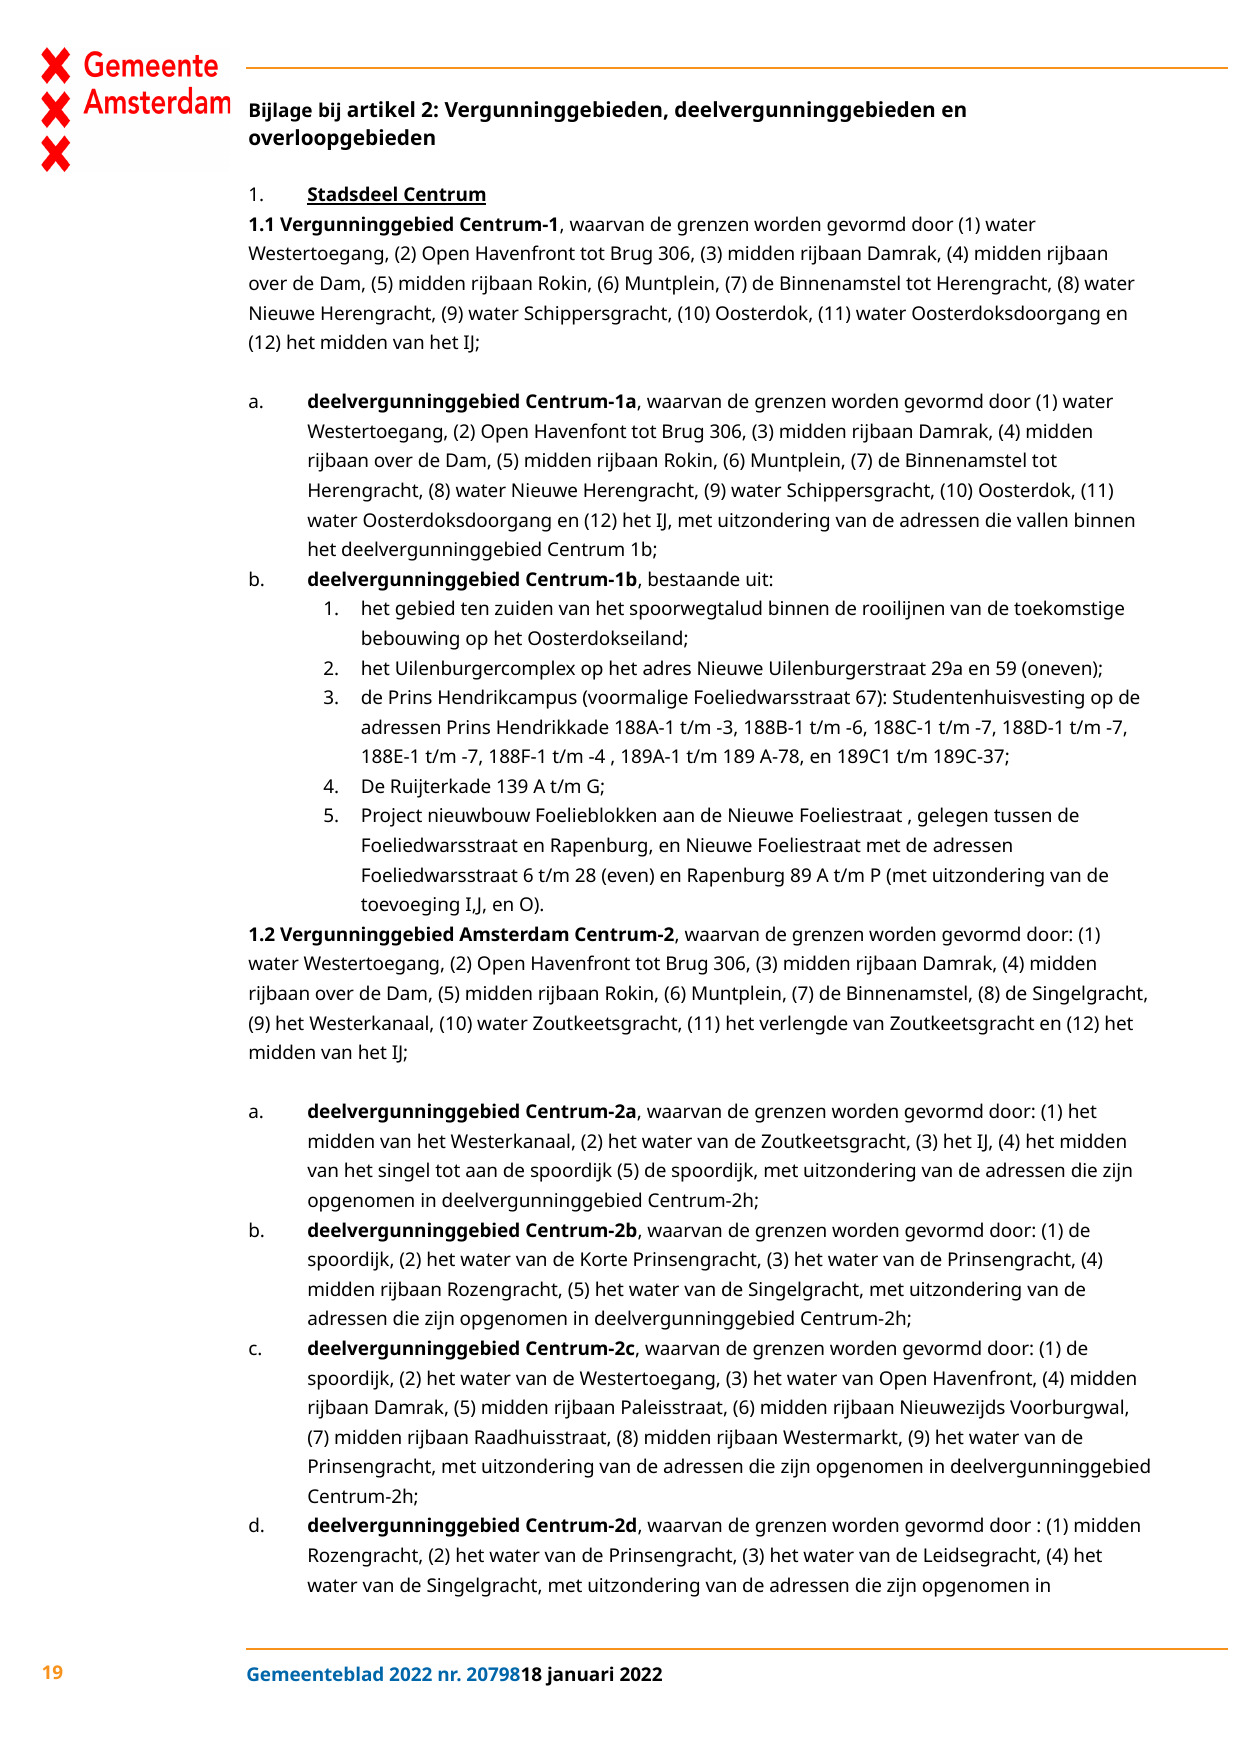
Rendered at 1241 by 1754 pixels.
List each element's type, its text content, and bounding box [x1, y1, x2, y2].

list De Ruijterkade 139 A t/m G; [323, 773, 1152, 799]
text Bijlage bij artikel 2: Vergunninggebieden, deelvergunninggebieden en overloopgebieden [248, 95, 1152, 152]
list deelvergunninggebied Centrum-2a, waarvan de grenzen worden gevormd door: (1) het midden van het Westerkanaal, (2) het water van de Zoutkeetsgracht, (3) het IJ, (4) het midden van het singel tot aan de spoordijk (5) de spoordijk, met uitzondering van de adressen die zijn opgenomen in deelvergunninggebied Centrum-2h; [248, 1098, 1152, 1213]
list Project nieuwbouw Foelieblokken aan de Nieuwe Foeliestraat , gelegen tussen de Foeliedwarsstraat en Rapenburg, en Nieuwe Foeliestraat met de adressen Foeliedwarsstraat 6 t/m 28 (even) en Rapenburg 89 A t/m P (met uitzondering van de toevoeging I,J, en O). [323, 803, 1152, 917]
list deelvergunninggebied Centrum-2d, waarvan de grenzen worden gevormd door : (1) midden Rozengracht, (2) het water van de Prinsengracht, (3) het water van de Leidsegracht, (4) het water van de Singelgracht, met uitzondering van de adressen die zijn opgenomen in [248, 1513, 1152, 1597]
picture [41, 47, 231, 172]
list deelvergunninggebied Centrum-1b, bestaande uit: [248, 566, 1152, 592]
list deelvergunninggebied Centrum-1a, waarvan de grenzen worden gevormd door (1) water Westertoegang, (2) Open Havenfont tot Brug 306, (3) midden rijbaan Damrak, (4) midden rijbaan over de Dam, (5) midden rijbaan Rokin, (6) Muntplein, (7) de Binnenamstel tot Herengracht, (8) water Nieuwe Herengracht, (9) water Schippersgracht, (10) Oosterdok, (11) water Oosterdoksdoorgang en (12) het IJ, met uitzondering van de adressen die vallen binnen het deelvergunninggebied Centrum 1b; [248, 388, 1152, 562]
list de Prins Hendrikcampus (voormalige Foeliedwarsstraat 67): Studentenhuisvesting op de adressen Prins Hendrikkade 188A-1 t/m -3, 188B-1 t/m -6, 188C-1 t/m -7, 188D-1 t/m -7, 188E-1 t/m -7, 188F-1 t/m -4 , 189A-1 t/m 189 A-78, en 189C1 t/m 189C-37; [323, 684, 1152, 769]
list deelvergunninggebied Centrum-2c, waarvan de grenzen worden gevormd door: (1) de spoordijk, (2) het water van de Westertoegang, (3) het water van Open Havenfront, (4) midden rijbaan Damrak, (5) midden rijbaan Paleisstraat, (6) midden rijbaan Nieuwezijds Voorburgwal, (7) midden rijbaan Raadhuisstraat, (8) midden rijbaan Westermarkt, (9) het water van de Prinsengracht, met uitzondering van de adressen die zijn opgenomen in deelvergunninggebied Centrum-2h; [248, 1335, 1152, 1509]
list Stadsdeel Centrum [248, 181, 1152, 207]
text 1.2 Vergunninggebied Amsterdam Centrum-2, waarvan de grenzen worden gevormd door: (1) water Westertoegang, (2) Open Havenfront tot Brug 306, (3) midden rijbaan Damrak, (4) midden rijbaan over de Dam, (5) midden rijbaan Rokin, (6) Muntplein, (7) de Binnenamstel, (8) de Singelgracht, (9) het Westerkanaal, (10) water Zoutkeetsgracht, (11) het verlengde van Zoutkeetsgracht en (12) het midden van het IJ; [248, 921, 1152, 1065]
list het Uilenburgercomplex op het adres Nieuwe Uilenburgerstraat 29a en 59 (oneven); [323, 655, 1152, 680]
list het gebied ten zuiden van het spoorwegtalud binnen de rooilijnen van de toekomstige bebouwing op het Oosterdokseiland; [323, 596, 1152, 651]
list deelvergunninggebied Centrum-2b, waarvan de grenzen worden gevormd door: (1) de spoordijk, (2) het water van de Korte Prinsengracht, (3) het water van de Prinsengracht, (4) midden rijbaan Rozengracht, (5) het water van de Singelgracht, met uitzondering van de adressen die zijn opgenomen in deelvergunninggebied Centrum-2h; [248, 1217, 1152, 1331]
text 1.1 Vergunninggebied Centrum-1, waarvan de grenzen worden gevormd door (1) water Westertoegang, (2) Open Havenfront tot Brug 306, (3) midden rijbaan Damrak, (4) midden rijbaan over de Dam, (5) midden rijbaan Rokin, (6) Muntplein, (7) de Binnenamstel tot Herengracht, (8) water Nieuwe Herengracht, (9) water Schippersgracht, (10) Oosterdok, (11) water Oosterdoksdoorgang en (12) het midden van het IJ; [248, 211, 1152, 355]
